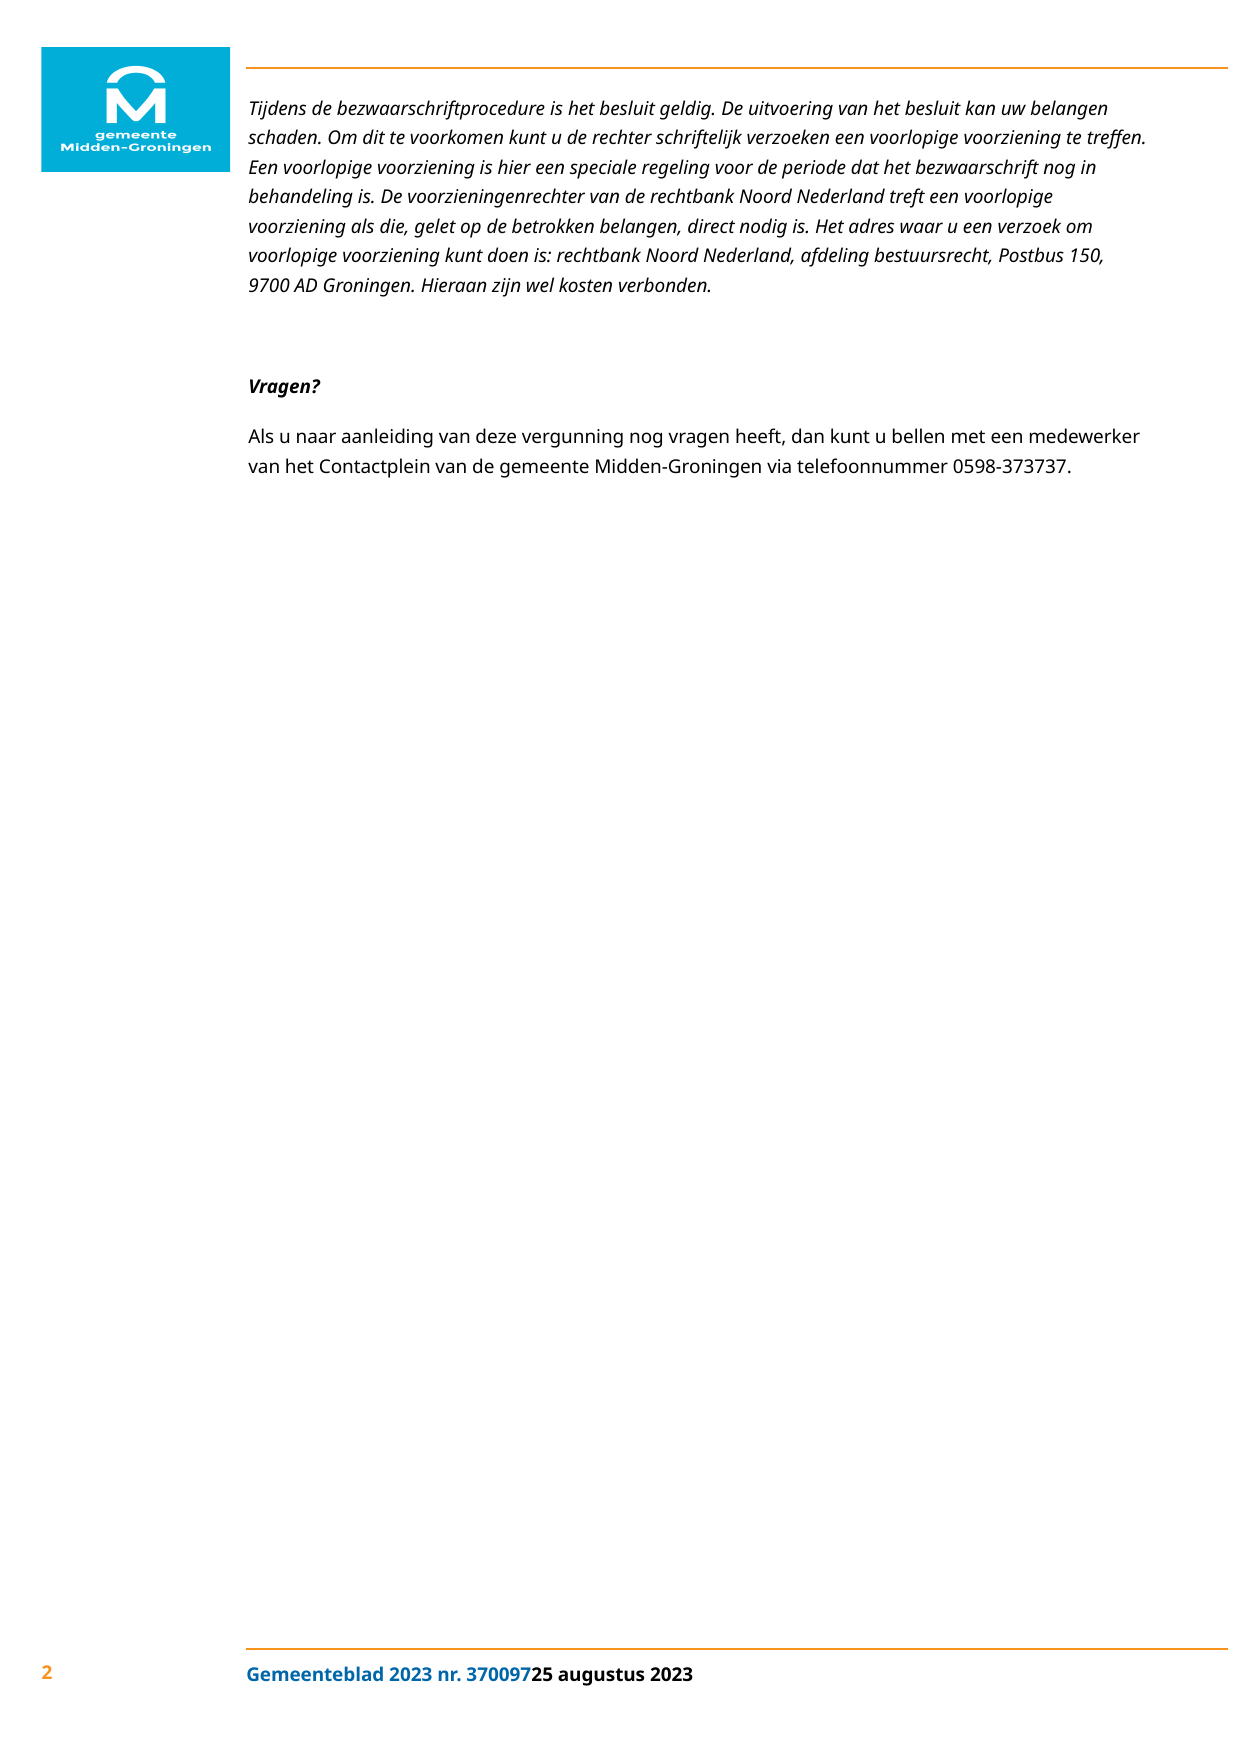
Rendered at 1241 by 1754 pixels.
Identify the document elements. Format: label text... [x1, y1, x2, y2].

text Vragen? [248, 373, 1152, 399]
picture [184, 146, 190, 153]
picture [108, 66, 164, 82]
text Tijdens de bezwaarschriftprocedure is het besluit geldig. De uitvoering van het besluit kan uw belangen schaden. Om dit te voorkomen kunt u de rechter schriftelijk verzoeken een voorlopige voorziening te treffen. Een voorlopige voorziening is hier een speciale regeling voor de periode dat het bezwaarschrift nog in behandeling is. De voorzieningenrechter van de rechtbank Noord Nederland treft een voorlopige voorziening als die, gelet op de betrokken belangen, direct nodig is. Het adres waar u een verzoek om voorlopige voorziening kunt doen is: rechtbank Noord Nederland, afdeling bestuursrecht, Postbus 150, 9700 AD Groningen. Hieraan zijn wel kosten verbonden. [248, 95, 1152, 298]
picture [107, 89, 165, 122]
text Als u naar aanleiding van deze vergunning nog vragen heeft, dan kunt u bellen met een medewerker van het Contactplein van de gemeente Midden-Groningen via telefoonnummer 0598-373737. [248, 423, 1152, 479]
